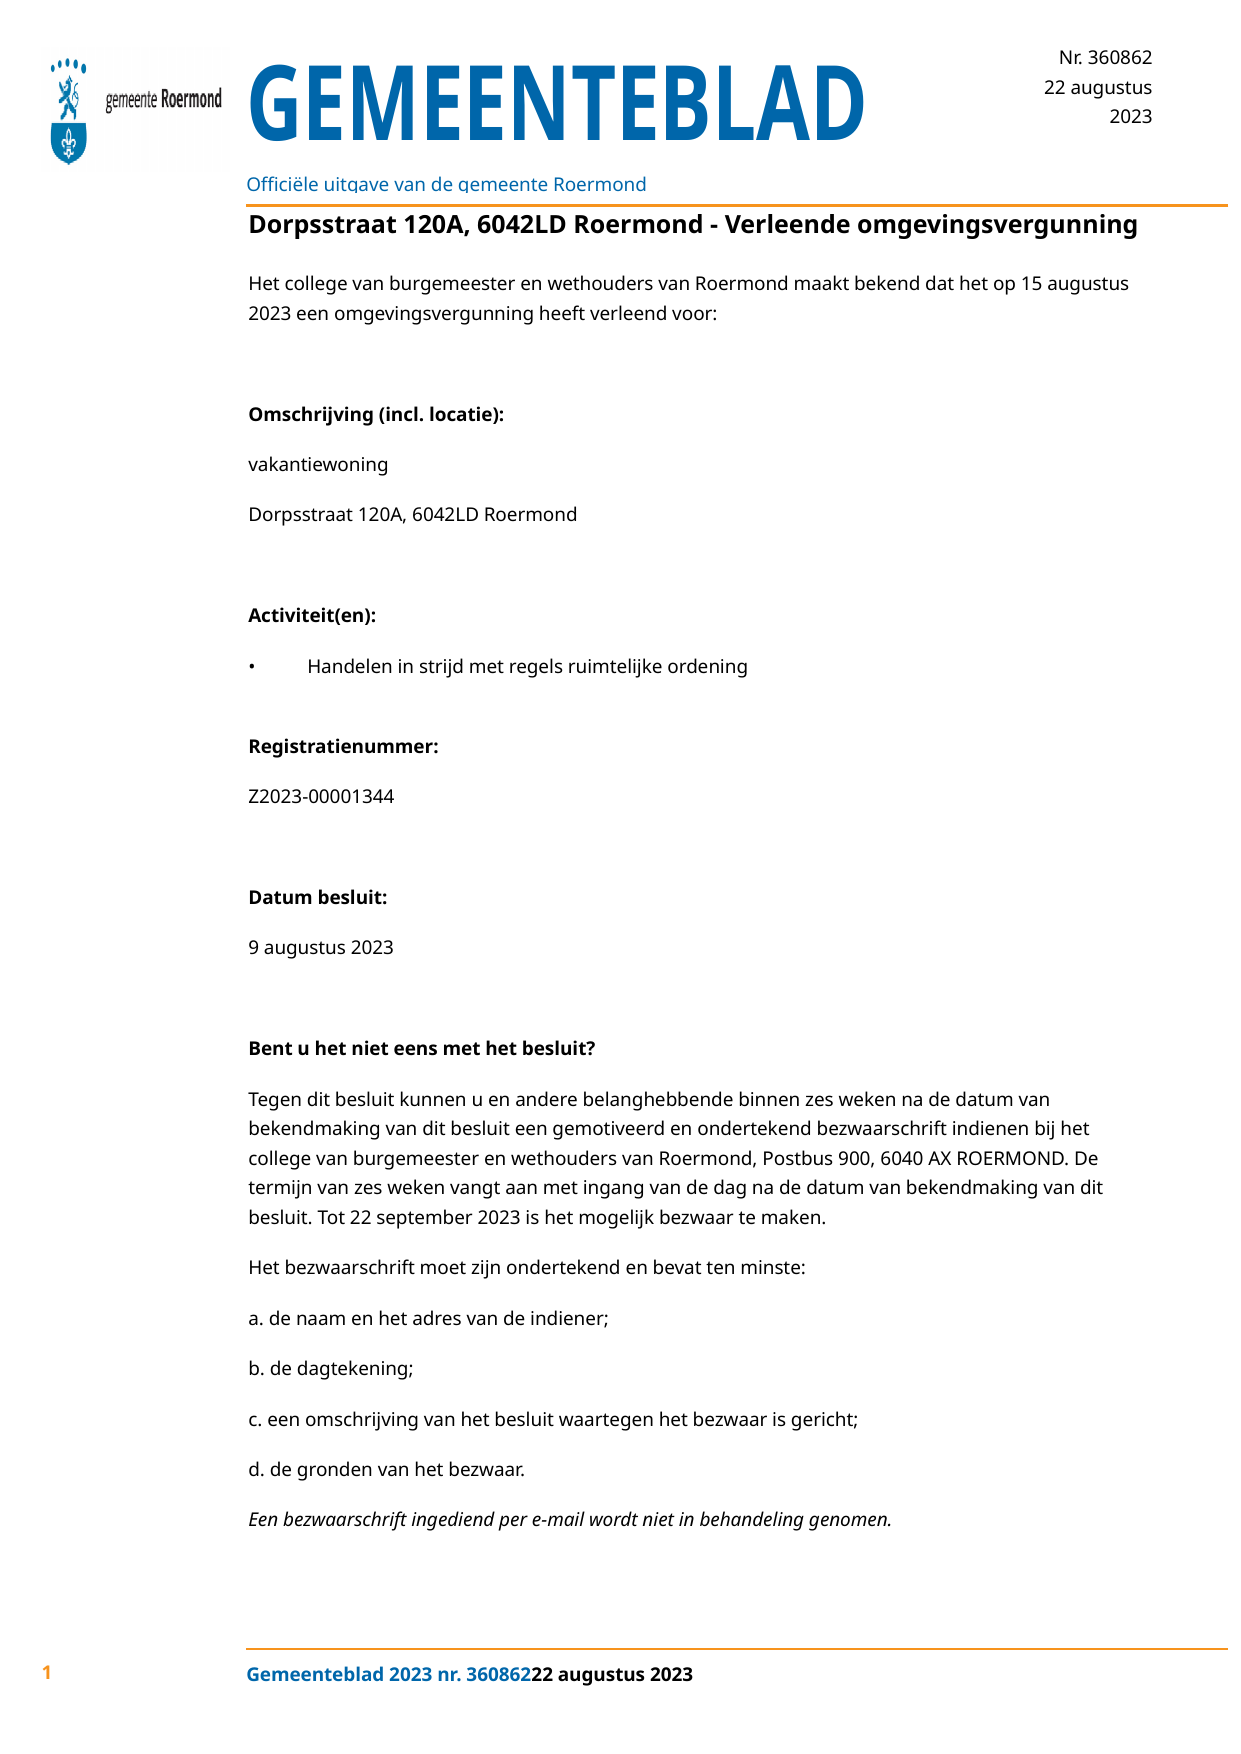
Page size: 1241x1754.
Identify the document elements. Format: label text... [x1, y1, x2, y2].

text c. een omschrijving van het besluit waartegen het bezwaar is gericht; [248, 1406, 1152, 1431]
text Omschrijving (incl. locatie): [248, 401, 1152, 426]
text Dorpsstraat 120A, 6042LD Roermond [248, 502, 1152, 527]
text Datum besluit: [248, 884, 1152, 910]
text 9 augustus 2023 [248, 934, 1152, 960]
text Het college van burgemeester en wethouders van Roermond maakt bekend dat het op 15 augustus 2023 een omgevingsvergunning heeft verleend voor: [248, 270, 1152, 326]
text Dorpsstraat 120A, 6042LD Roermond - Verleende omgevingsvergunning [248, 207, 1152, 241]
text d. de gronden van het bezwaar. [248, 1456, 1152, 1482]
text Z2023-00001344 [248, 783, 1152, 809]
text Bent u het niet eens met het besluit? [248, 1035, 1152, 1061]
text Activiteit(en): [248, 602, 1152, 628]
text a. de naam en het adres van de indiener; [248, 1305, 1152, 1331]
text Een bezwaarschrift ingediend per e-mail wordt niet in behandeling genomen. [248, 1507, 1152, 1532]
text Tegen dit besluit kunnen u en andere belanghebbende binnen zes weken na de datum van bekendmaking van dit besluit een gemotiveerd en ondertekend bezwaarschrift indienen bij het college van burgemeester en wethouders van Roermond, Postbus 900, 6040 AX ROERMOND. De termijn van zes weken vangt aan met ingang van de dag na de datum van bekendmaking van dit besluit. Tot 22 september 2023 is het mogelijk bezwaar te maken. [248, 1086, 1152, 1230]
list Handelen in strijd met regels ruimtelijke ordening [248, 653, 1152, 678]
text Het bezwaarschrift moet zijn ondertekend en bevat ten minste: [248, 1254, 1152, 1280]
text vakantiewoning [248, 451, 1152, 477]
text b. de dagtekening; [248, 1355, 1152, 1381]
text Registratienummer: [248, 733, 1152, 758]
picture [41, 47, 231, 172]
